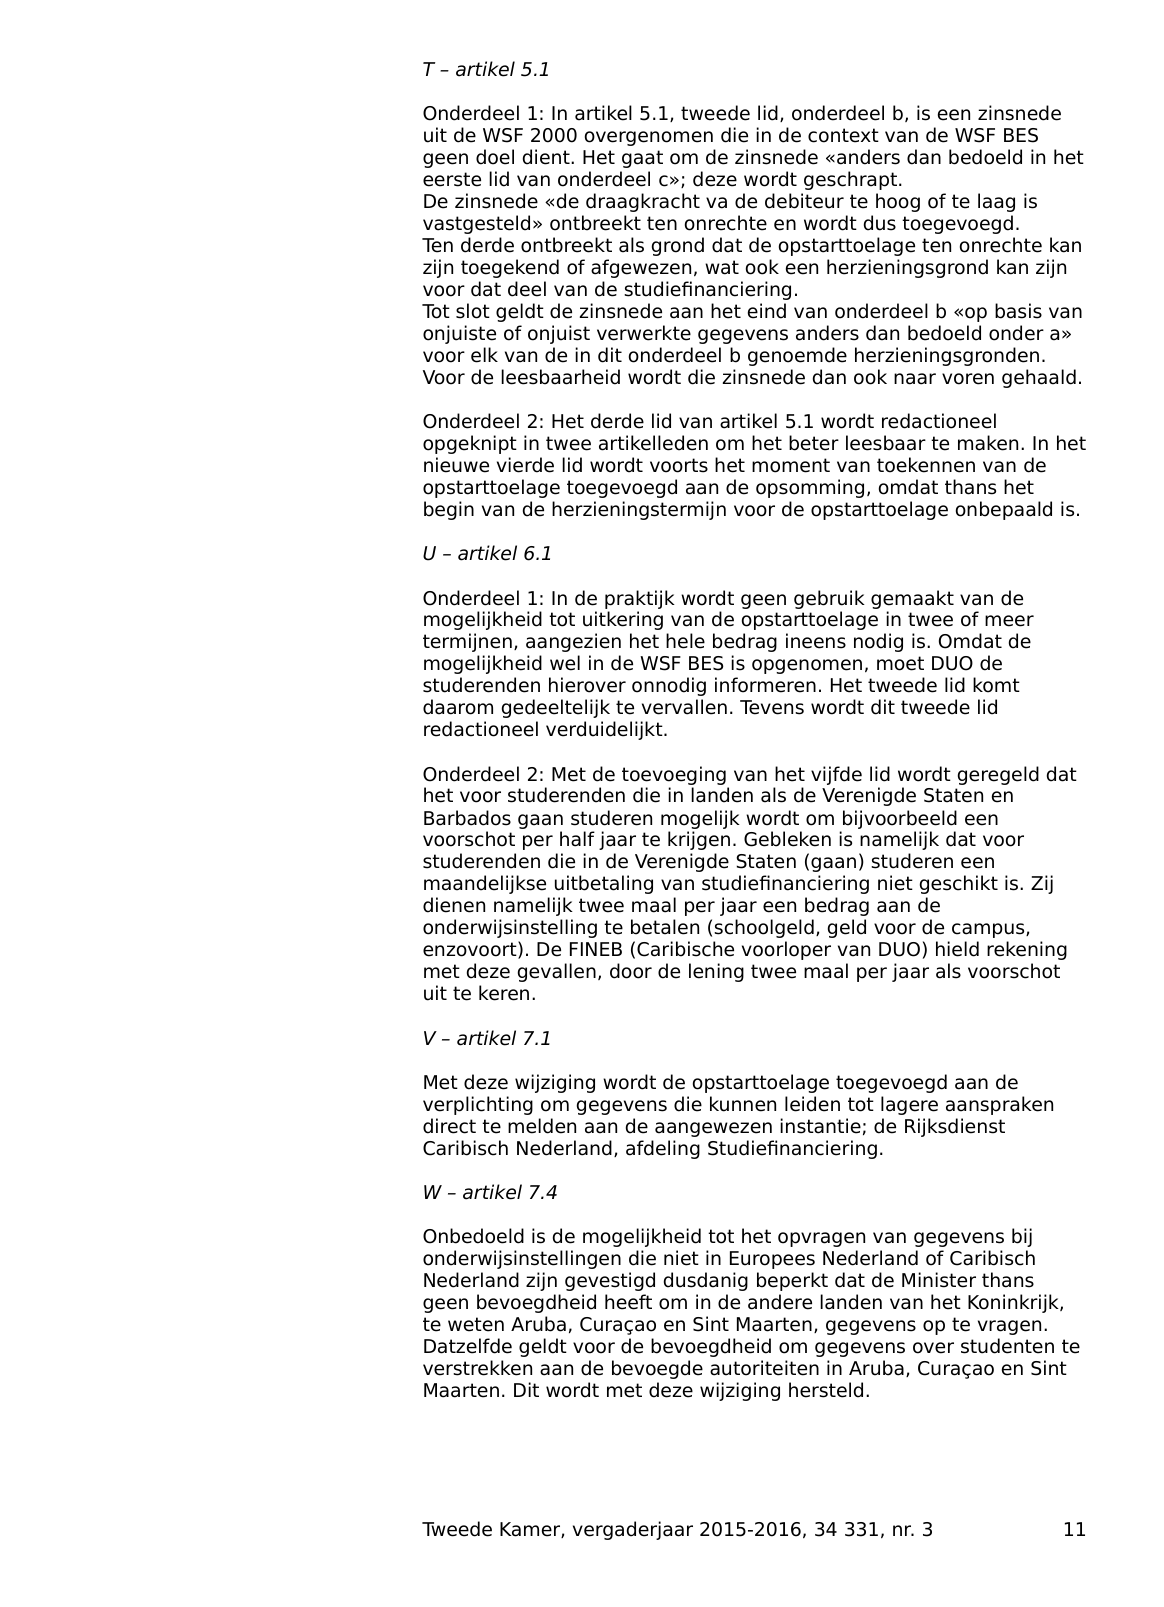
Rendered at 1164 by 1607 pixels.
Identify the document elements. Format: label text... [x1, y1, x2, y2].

text Met deze wijziging wordt de opstarttoelage toegevoegd aan de verplichting om gegevens die kunnen leiden tot lagere aanspraken direct te melden aan de aangewezen instantie; de Rijksdienst Caribisch Nederland, afdeling Studiefinanciering. [422, 1072, 1087, 1159]
subtitle W – artikel 7.4 [422, 1182, 1087, 1204]
text Tot slot geldt de zinsnede aan het eind van onderdeel b «op basis van onjuiste of onjuist verwerkte gegevens anders dan bedoeld onder a» voor elk van de in dit onderdeel b genoemde herzieningsgronden. Voor de leesbaarheid wordt die zinsnede dan ook naar voren gehaald. [422, 301, 1087, 389]
text Ten derde ontbreekt als grond dat de opstarttoelage ten onrechte kan zijn toegekend of afgewezen, wat ook een herzieningsgrond kan zijn voor dat deel van de studiefinanciering. [422, 235, 1087, 301]
text Onderdeel 1: In artikel 5.1, tweede lid, onderdeel b, is een zinsnede uit de WSF 2000 overgenomen die in de context van de WSF BES geen doel dient. Het gaat om de zinsnede «anders dan bedoeld in het eerste lid van onderdeel c»; deze wordt geschrapt. [422, 103, 1087, 191]
subtitle T – artikel 5.1 [422, 59, 1087, 81]
text Onderdeel 2: Met de toevoeging van het vijfde lid wordt geregeld dat het voor studerenden die in landen als de Verenigde Staten en Barbados gaan studeren mogelijk wordt om bijvoorbeeld een voorschot per half jaar te krijgen. Gebleken is namelijk dat voor studerenden die in de Verenigde Staten (gaan) studeren een maandelijkse uitbetaling van studiefinanciering niet geschikt is. Zij dienen namelijk twee maal per jaar een bedrag aan de onderwijsinstelling te betalen (schoolgeld, geld voor de campus, enzovoort). De FINEB (Caribische voorloper van DUO) hield rekening met deze gevallen, door de lening twee maal per jaar als voorschot uit te keren. [422, 763, 1087, 1005]
subtitle U – artikel 6.1 [422, 543, 1087, 565]
text Onbedoeld is de mogelijkheid tot het opvragen van gegevens bij onderwijsinstellingen die niet in Europees Nederland of Caribisch Nederland zijn gevestigd dusdanig beperkt dat de Minister thans geen bevoegdheid heeft om in de andere landen van het Koninkrijk, te weten Aruba, Curaçao en Sint Maarten, gegevens op te vragen. Datzelfde geldt voor de bevoegdheid om gegevens over studenten te verstrekken aan de bevoegde autoriteiten in Aruba, Curaçao en Sint Maarten. Dit wordt met deze wijziging hersteld. [422, 1226, 1087, 1402]
text De zinsnede «de draagkracht va de debiteur te hoog of te laag is vastgesteld» ontbreekt ten onrechte en wordt dus toegevoegd. [422, 191, 1087, 235]
subtitle V – artikel 7.1 [422, 1027, 1087, 1049]
text Onderdeel 1: In de praktijk wordt geen gebruik gemaakt van de mogelijkheid tot uitkering van de opstarttoelage in twee of meer termijnen, aangezien het hele bedrag ineens nodig is. Omdat de mogelijkheid wel in de WSF BES is opgenomen, moet DUO de studerenden hierover onnodig informeren. Het tweede lid komt daarom gedeeltelijk te vervallen. Tevens wordt dit tweede lid redactioneel verduidelijkt. [422, 587, 1087, 741]
text Onderdeel 2: Het derde lid van artikel 5.1 wordt redactioneel opgeknipt in twee artikelleden om het beter leesbaar te maken. In het nieuwe vierde lid wordt voorts het moment van toekennen van de opstarttoelage toegevoegd aan de opsomming, omdat thans het begin van de herzieningstermijn voor de opstarttoelage onbepaald is. [422, 411, 1087, 521]
